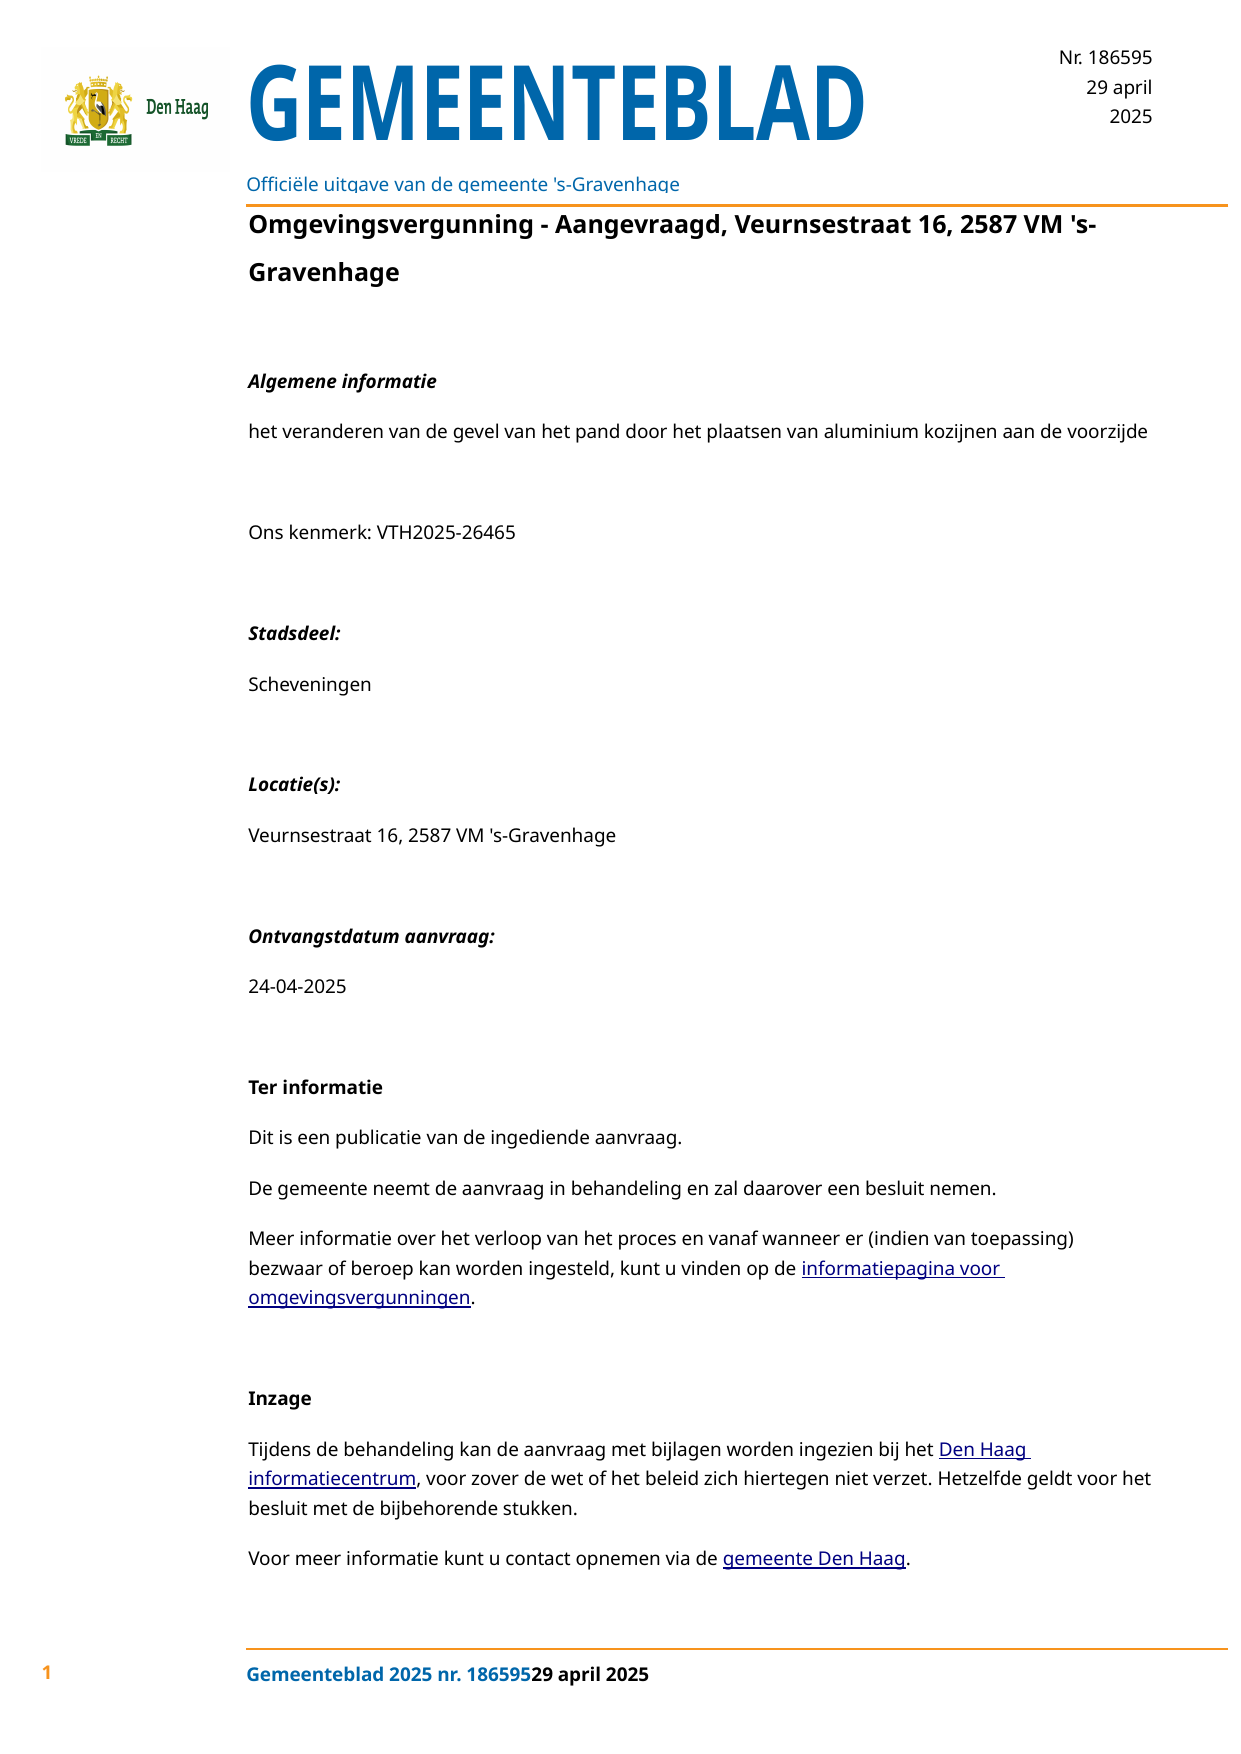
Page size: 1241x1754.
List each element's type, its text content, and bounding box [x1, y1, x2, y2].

text Inzage [248, 1385, 1152, 1411]
text Stadsdeel: [248, 620, 1152, 646]
text Ons kenmerk: VTH2025-26465 [248, 519, 1152, 545]
text 24-04-2025 [248, 973, 1152, 999]
text Tijdens de behandeling kan de aanvraag met bijlagen worden ingezien bij het Den Haag informatiecentrum, voor zover de wet of het beleid zich hiertegen niet verzet. Hetzelfde geldt voor het besluit met de bijbehorende stukken. [248, 1436, 1152, 1521]
text Veurnsestraat 16, 2587 VM 's-Gravenhage [248, 822, 1152, 848]
text De gemeente neemt de aanvraag in behandeling en zal daarover een besluit nemen. [248, 1175, 1152, 1201]
text Voor meer informatie kunt u contact opnemen via de gemeente Den Haag. [248, 1545, 1152, 1571]
text Ontvangstdatum aanvraag: [248, 923, 1152, 949]
text Locatie(s): [248, 772, 1152, 797]
text Scheveningen [248, 671, 1152, 697]
text Ter informatie [248, 1074, 1152, 1100]
text Dit is een publicatie van de ingediende aanvraag. [248, 1124, 1152, 1150]
picture [41, 47, 231, 172]
text Algemene informatie [248, 368, 1152, 394]
text Omgevingsvergunning - Aangevraagd, Veurnsestraat 16, 2587 VM 's-Gravenhage [248, 207, 1152, 288]
text het veranderen van de gevel van het pand door het plaatsen van aluminium kozijnen aan de voorzijde [248, 419, 1152, 444]
text Meer informatie over het verloop van het proces en vanaf wanneer er (indien van toepassing) bezwaar of beroep kan worden ingesteld, kunt u vinden op de informatiepagina voor omgevingsvergunningen. [248, 1225, 1152, 1310]
